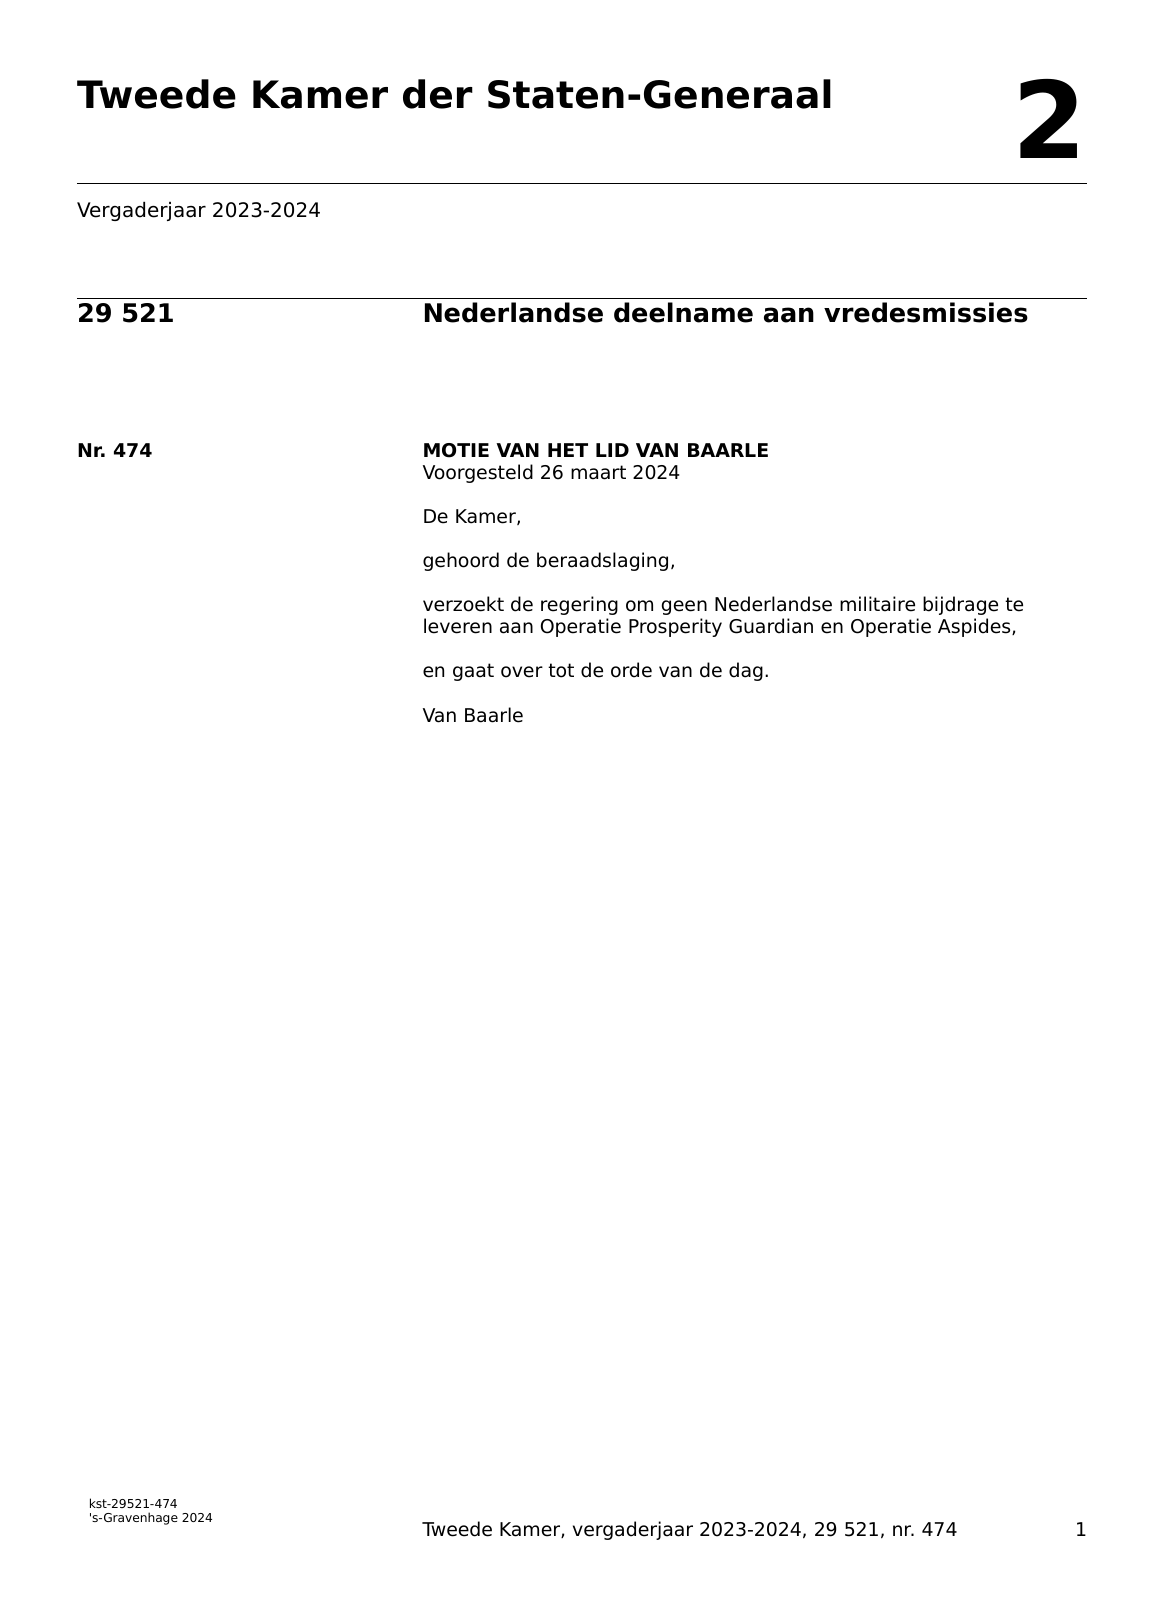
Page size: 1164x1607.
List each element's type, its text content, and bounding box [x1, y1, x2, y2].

text gehoord de beraadslaging, [422, 550, 1087, 572]
text 's-Gravenhage 2024 [88, 1511, 323, 1525]
table_header Tweede Kamer der Staten-Generaal [77, 59, 886, 183]
text Van Baarle [422, 704, 1087, 726]
table_cell Vergaderjaar 2023-2024 [77, 184, 1087, 298]
text De Kamer, [422, 506, 1087, 528]
subtitle 29 521 Nederlandse deelname aan vredesmissies [77, 299, 1087, 329]
text kst-29521-474 [88, 1497, 323, 1511]
text Voorgesteld 26 maart 2024 [422, 462, 1087, 484]
text verzoekt de regering om geen Nederlandse militaire bijdrage te leveren aan Operatie Prosperity Guardian en Operatie Aspides, [422, 594, 1087, 638]
text en gaat over tot de orde van de dag. [422, 660, 1087, 682]
table_header 2 [886, 59, 1087, 183]
subtitle Nr. 474 MOTIE VAN HET LID VAN BAARLE [77, 440, 1087, 462]
